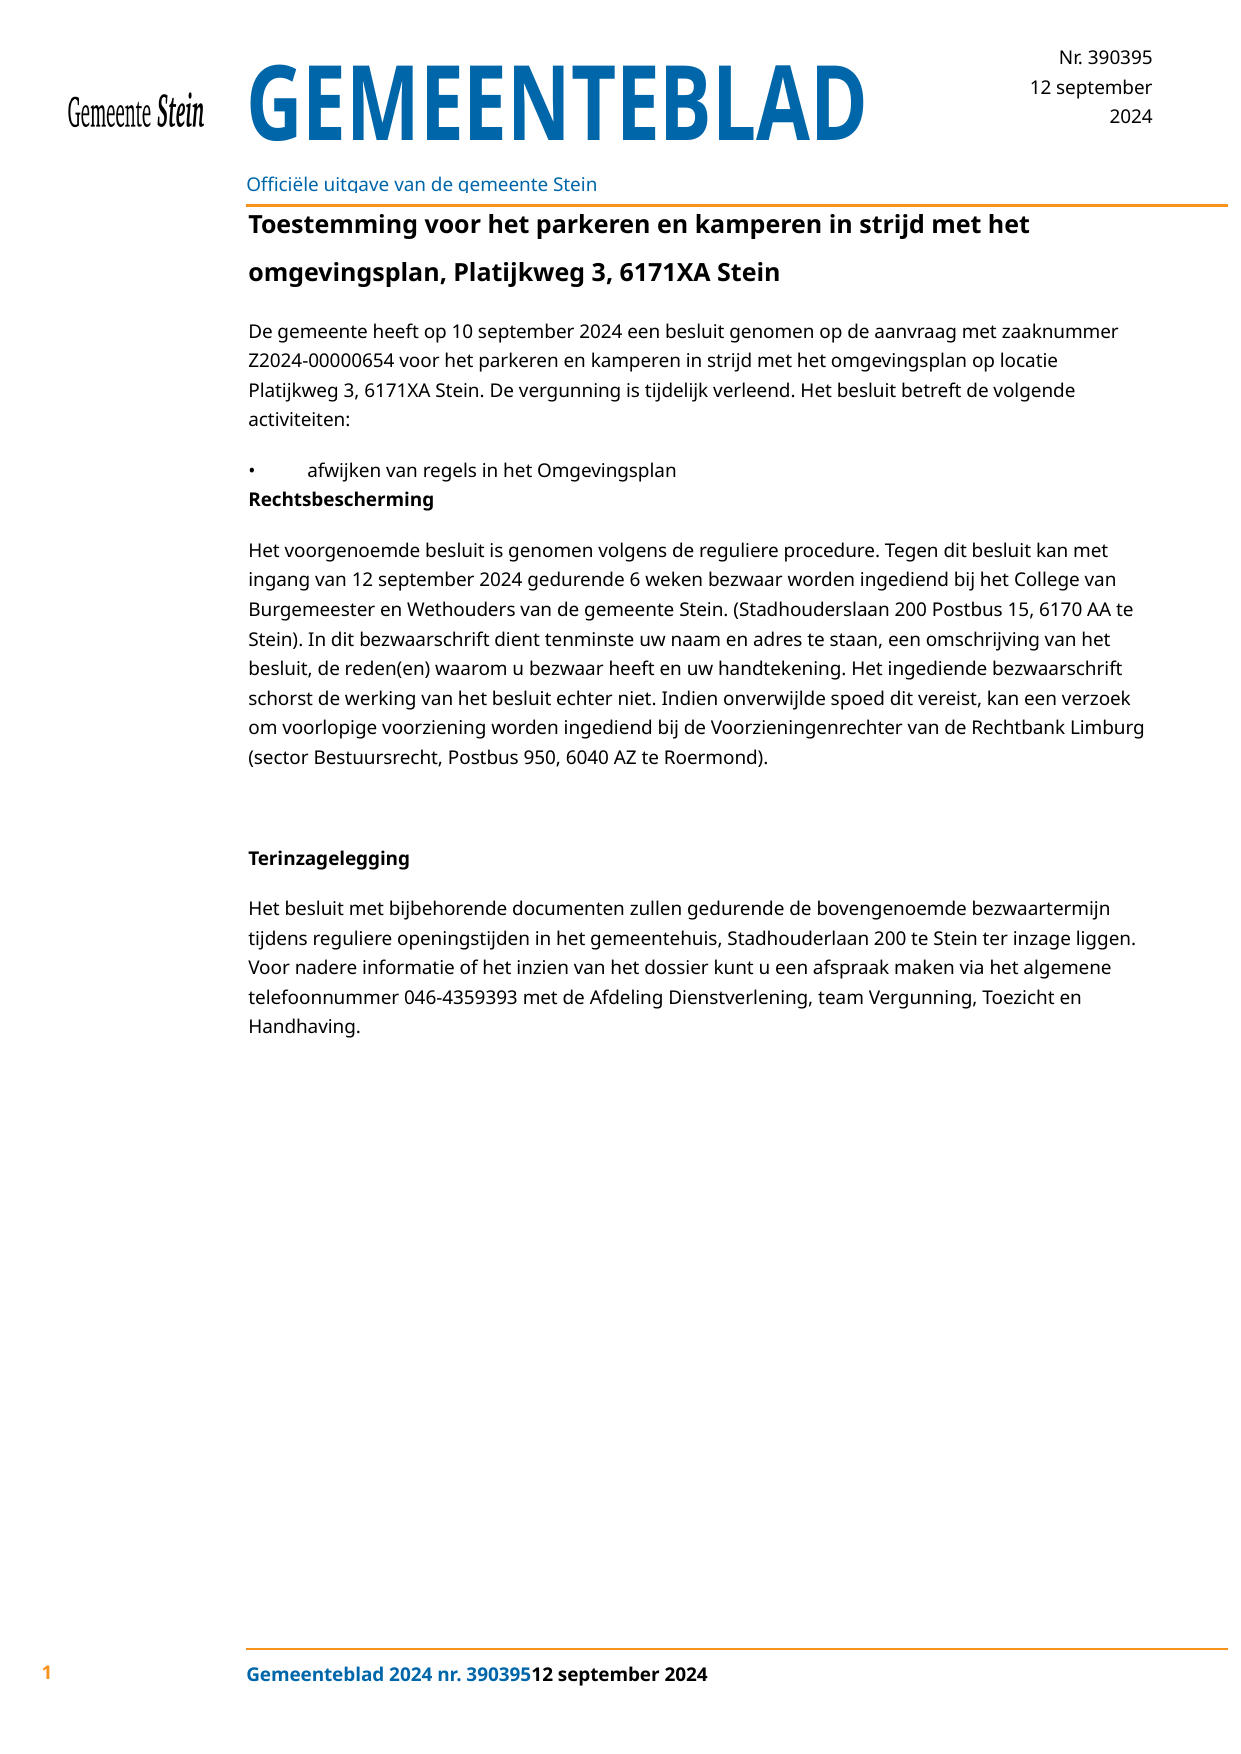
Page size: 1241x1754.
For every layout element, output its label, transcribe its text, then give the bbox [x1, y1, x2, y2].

picture [41, 47, 231, 172]
text Toestemming voor het parkeren en kamperen in strijd met het omgevingsplan, Platijkweg 3, 6171XA Stein [248, 207, 1152, 288]
text Rechtsbescherming [248, 487, 1152, 512]
text Terinzagelegging [248, 845, 1152, 871]
text Het voorgenoemde besluit is genomen volgens de reguliere procedure. Tegen dit besluit kan met ingang van 12 september 2024 gedurende 6 weken bezwaar worden ingediend bij het College van Burgemeester en Wethouders van de gemeente Stein. (Stadhouderslaan 200 Postbus 15, 6170 AA te Stein). In dit bezwaarschrift dient tenminste uw naam en adres te staan, een omschrijving van het besluit, de reden(en) waarom u bezwaar heeft en uw handtekening. Het ingediende bezwaarschrift schorst de werking van het besluit echter niet. Indien onverwijlde spoed dit vereist, kan een verzoek om voorlopige voorziening worden ingediend bij de Voorzieningenrechter van de Rechtbank Limburg (sector Bestuursrecht, Postbus 950, 6040 AZ te Roermond). [248, 537, 1152, 770]
list afwijken van regels in het Omgevingsplan [248, 457, 1152, 483]
text De gemeente heeft op 10 september 2024 een besluit genomen op de aanvraag met zaaknummer Z2024-00000654 voor het parkeren en kamperen in strijd met het omgevingsplan op locatie Platijkweg 3, 6171XA Stein. De vergunning is tijdelijk verleend. Het besluit betreft de volgende activiteiten: [248, 318, 1152, 432]
text Het besluit met bijbehorende documenten zullen gedurende de bovengenoemde bezwaartermijn tijdens reguliere openingstijden in het gemeentehuis, Stadhouderlaan 200 te Stein ter inzage liggen. Voor nadere informatie of het inzien van het dossier kunt u een afspraak maken via het algemene telefoonnummer 046-4359393 met de Afdeling Dienstverlening, team Vergunning, Toezicht en Handhaving. [248, 895, 1152, 1039]
